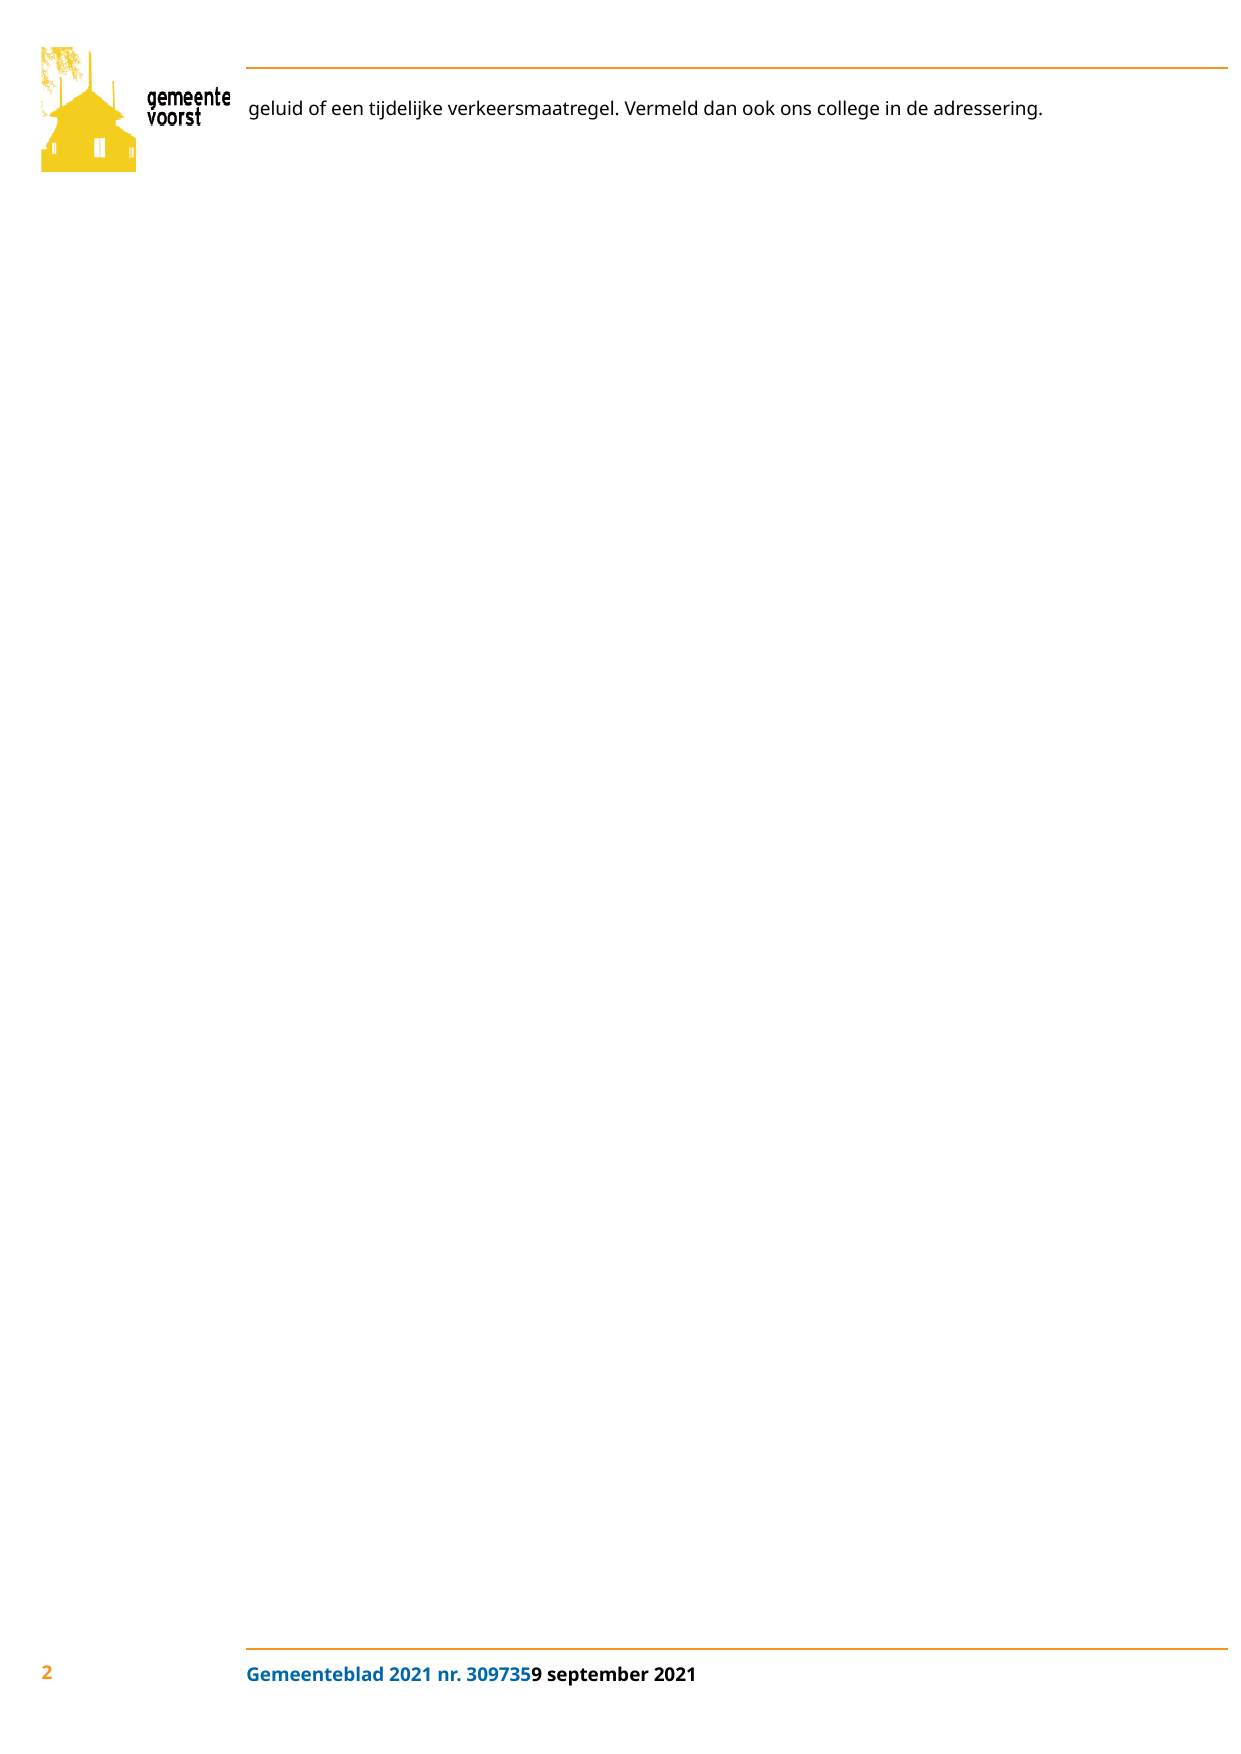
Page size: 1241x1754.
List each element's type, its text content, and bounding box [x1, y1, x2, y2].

picture [41, 47, 231, 172]
text geluid of een tijdelijke verkeersmaatregel. Vermeld dan ook ons college in de adressering. [248, 95, 1152, 121]
